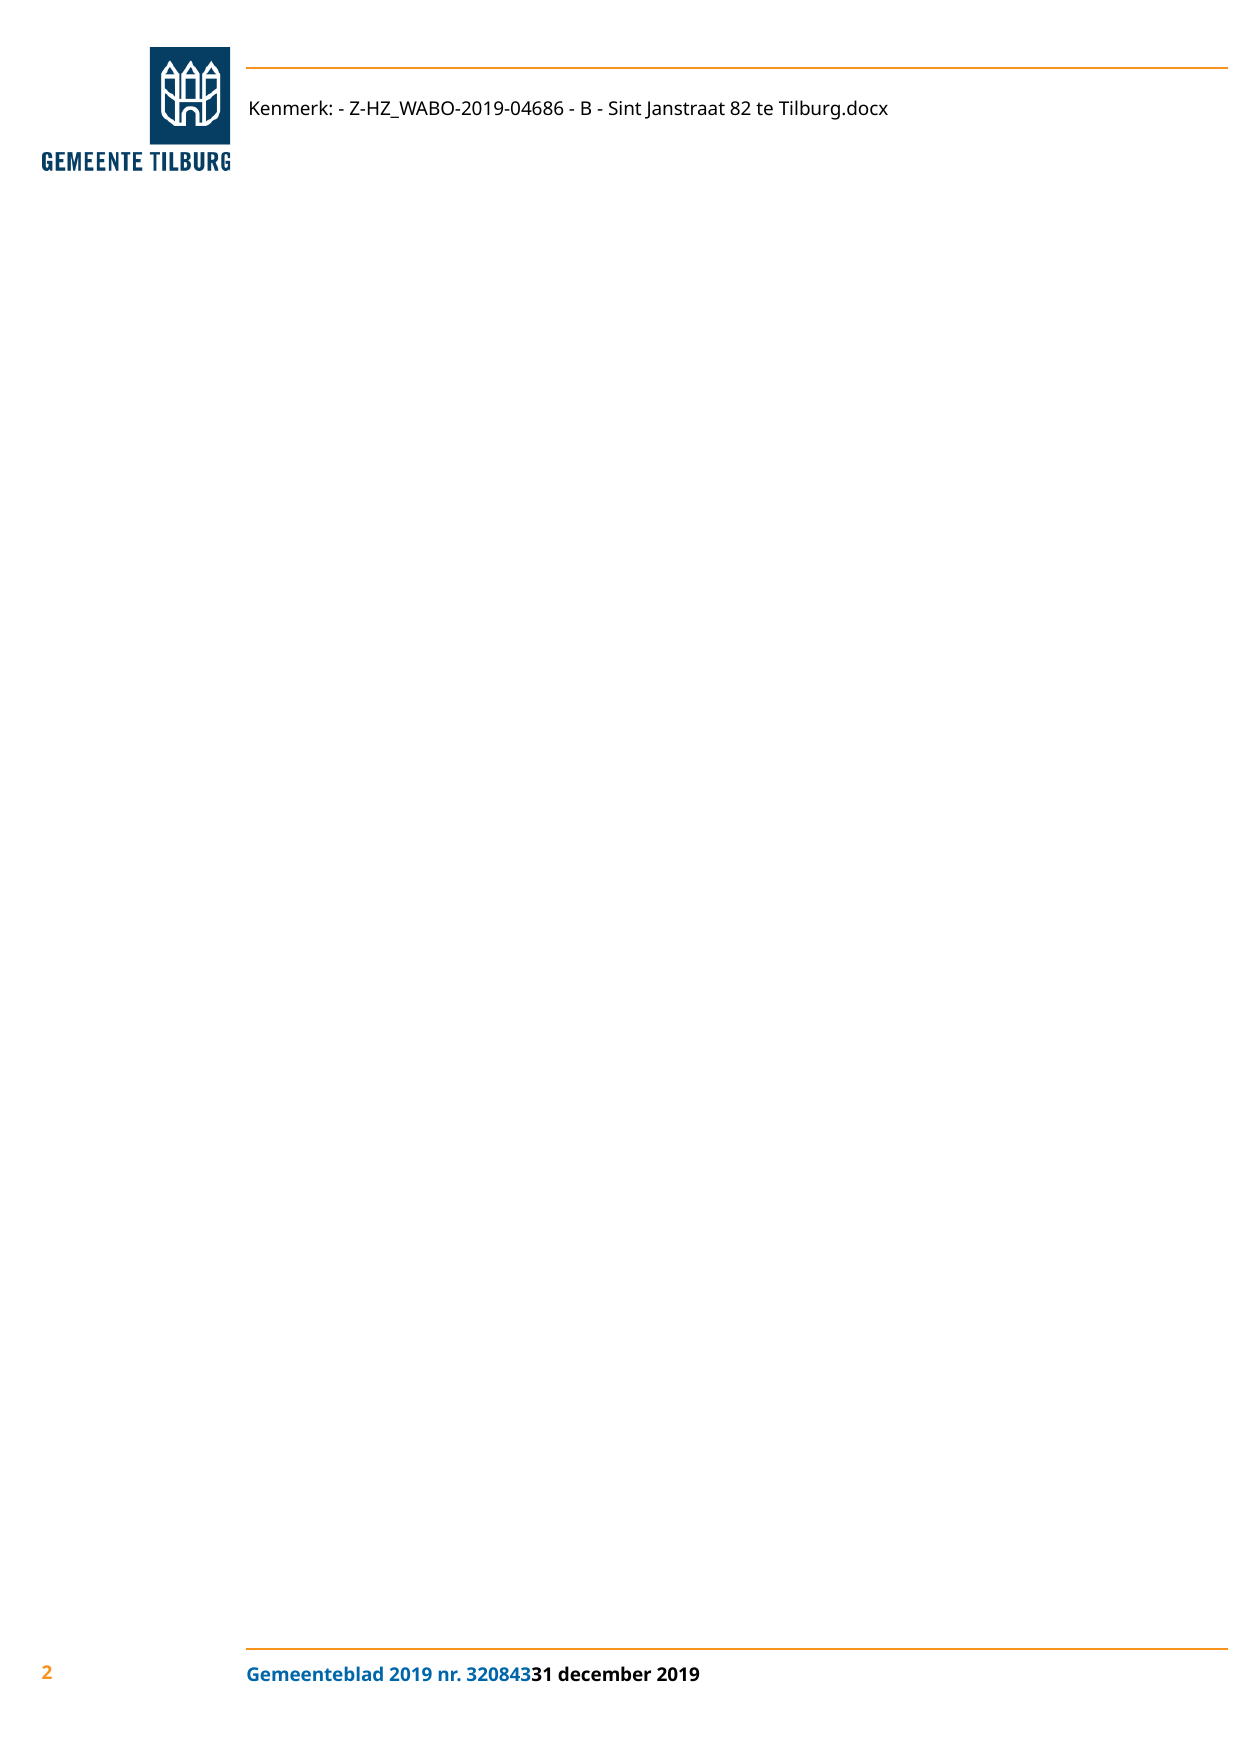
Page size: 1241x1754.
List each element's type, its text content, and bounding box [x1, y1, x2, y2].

text Kenmerk: - Z-HZ_WABO-2019-04686 - B - Sint Janstraat 82 te Tilburg.docx [248, 95, 1152, 121]
picture [41, 47, 231, 172]
